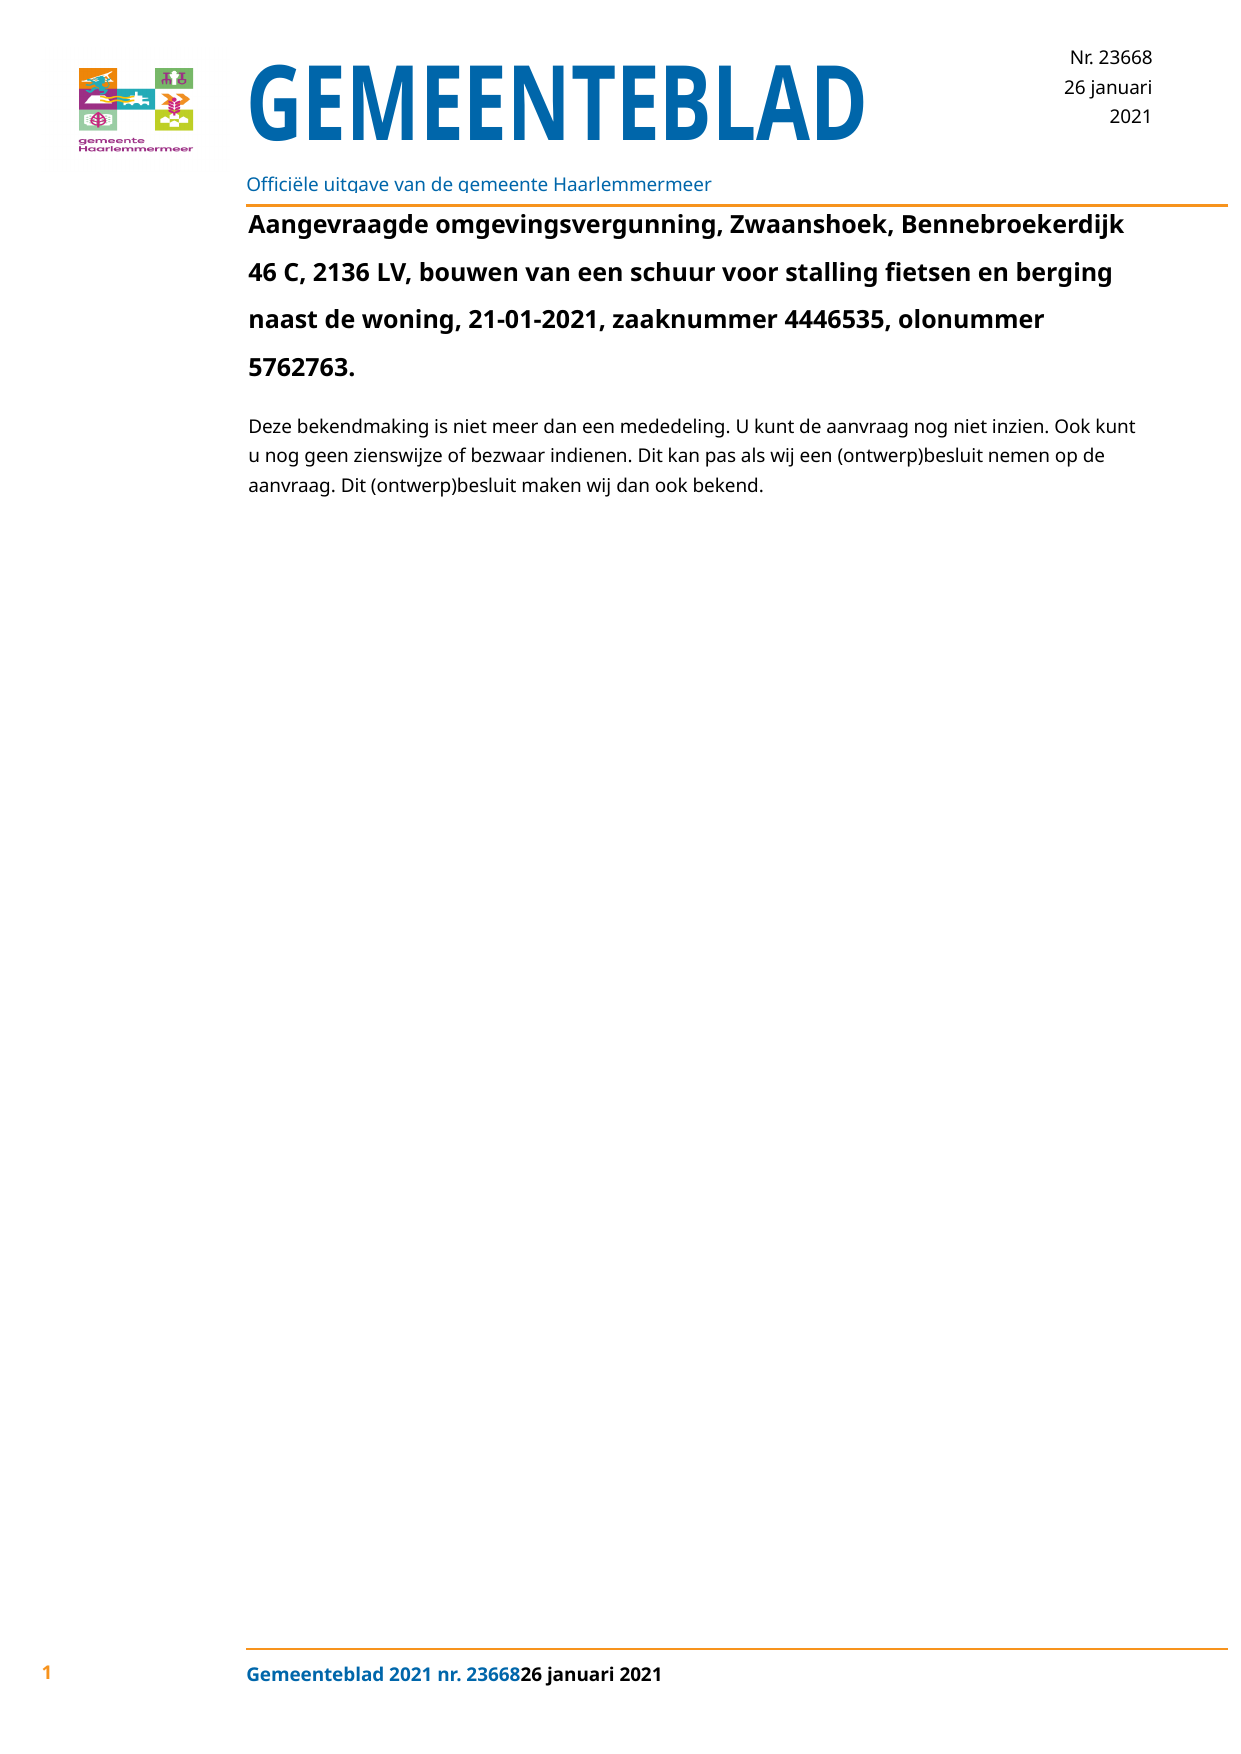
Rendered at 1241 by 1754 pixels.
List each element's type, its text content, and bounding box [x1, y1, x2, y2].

text Aangevraagde omgevingsvergunning, Zwaanshoek, Bennebroekerdijk 46 C, 2136 LV, bouwen van een schuur voor stalling fietsen en berging naast de woning, 21-01-2021, zaaknummer 4446535, olonummer 5762763. [248, 207, 1152, 384]
text Deze bekendmaking is niet meer dan een mededeling. U kunt de aanvraag nog niet inzien. Ook kunt u nog geen zienswijze of bezwaar indienen. Dit kan pas als wij een (ontwerp)besluit nemen op de aanvraag. Dit (ontwerp)besluit maken wij dan ook bekend. [248, 413, 1152, 498]
picture [41, 47, 231, 172]
